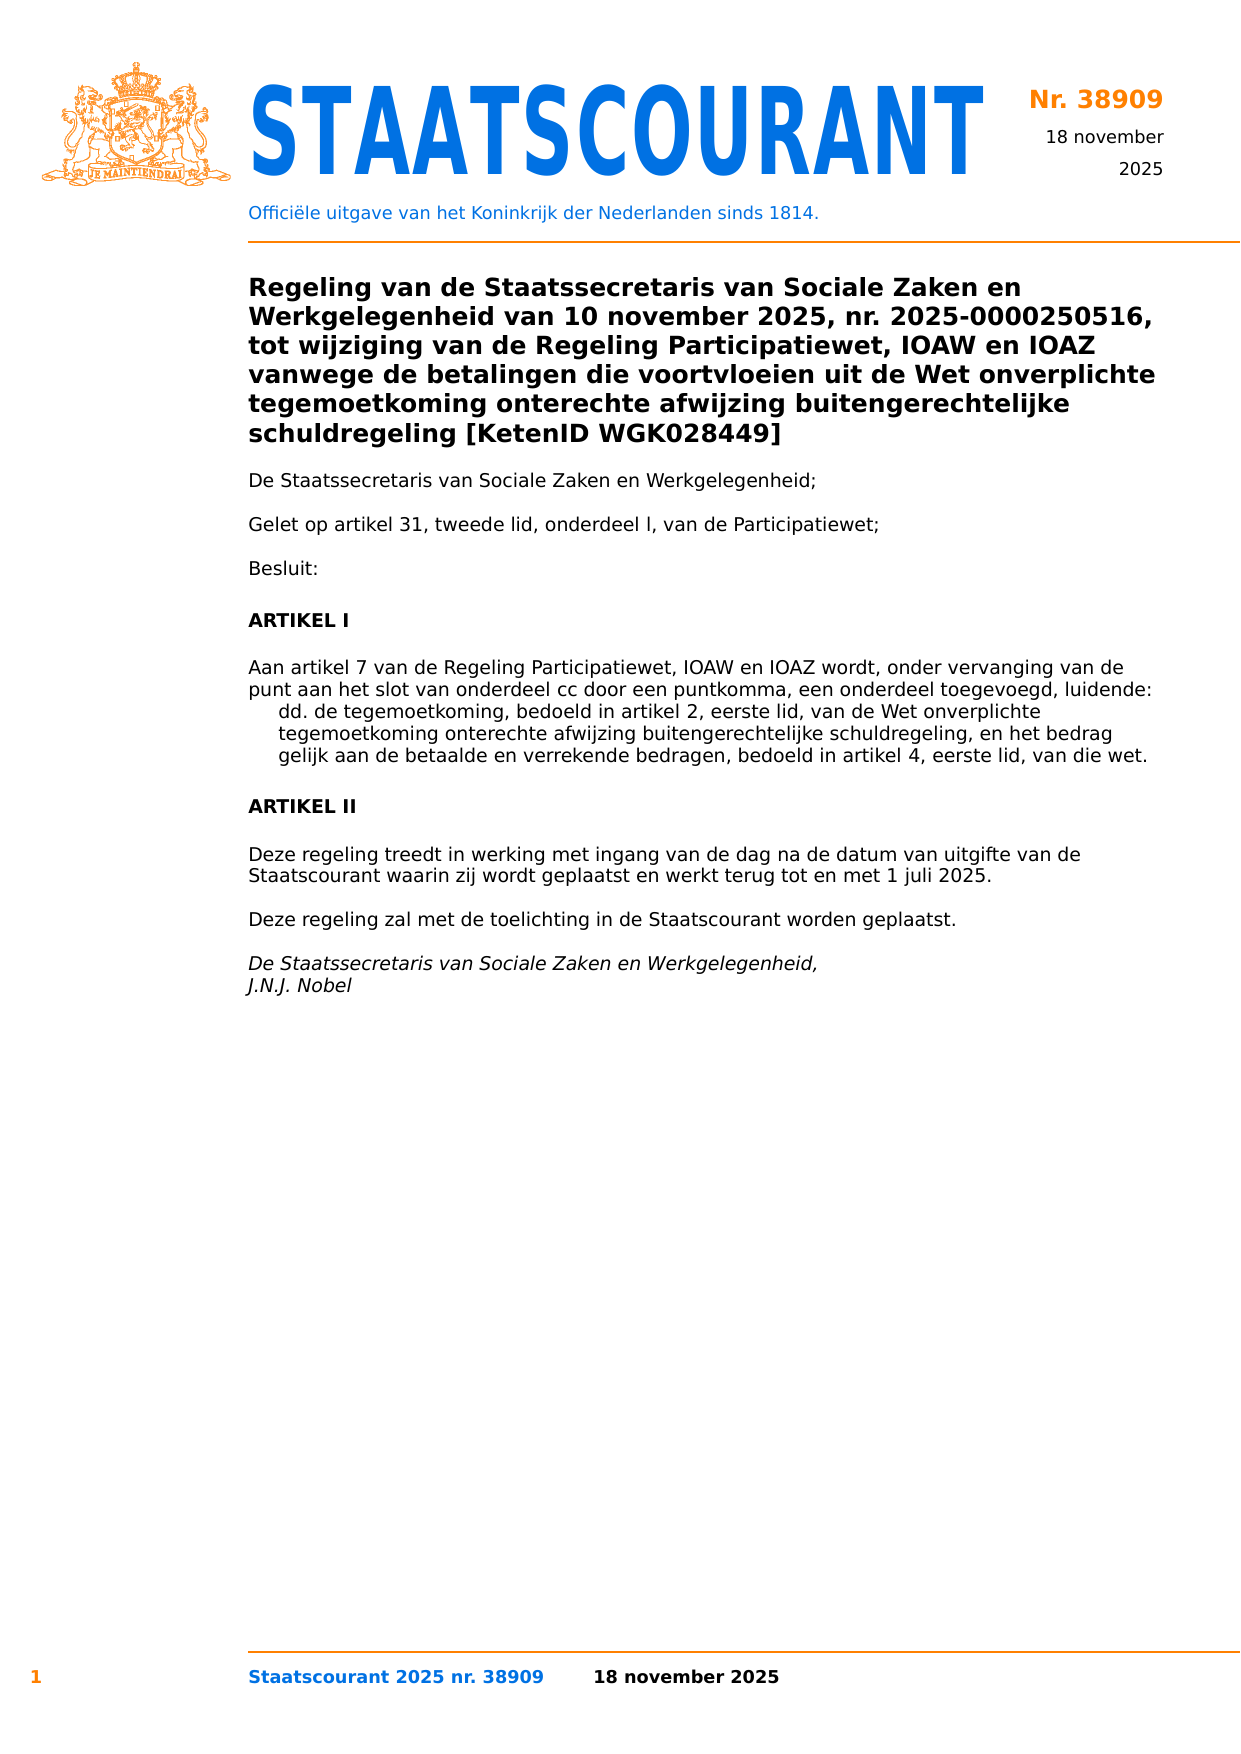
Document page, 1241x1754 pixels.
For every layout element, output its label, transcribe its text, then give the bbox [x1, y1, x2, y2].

picture [41, 62, 231, 186]
text Besluit: [248, 558, 1163, 579]
text Gelet op artikel 31, tweede lid, onderdeel l, van de Participatiewet; [248, 514, 1163, 536]
text Deze regeling zal met de toelichting in de Staatscourant worden geplaatst. [248, 909, 1163, 931]
table_cell 18 november [998, 121, 1240, 153]
text dd. de tegemoetkoming, bedoeld in artikel 2, eerste lid, van de Wet onverplichte tegemoetkoming onterechte afwijzing buitengerechtelijke schuldregeling, en het bedrag gelijk aan de betaalde en verrekende bedragen, bedoeld in artikel 4, eerste lid, van die wet. [278, 701, 1163, 766]
text De Staatssecretaris van Sociale Zaken en Werkgelegenheid; [248, 470, 1163, 492]
table_header STAATSCOURANT [248, 62, 998, 203]
table_header [25, 62, 248, 241]
subtitle ARTIKEL I [248, 609, 1163, 632]
subtitle Regeling van de Staatssecretaris van Sociale Zaken en Werkgelegenheid van 10 november 2025, nr. 2025-0000250516, tot wijziging van de Regeling Participatiewet, IOAW en IOAZ vanwege de betalingen die voortvloeien uit de Wet onverplichte tegemoetkoming onterechte afwijzing buitengerechtelijke schuldregeling [KetenID WGK028449] [248, 273, 1163, 448]
text Deze regeling treedt in werking met ingang van de dag na de datum van uitgifte van de Staatscourant waarin zij wordt geplaatst en werkt terug tot en met 1 juli 2025. [248, 843, 1163, 887]
text Aan artikel 7 van de Regeling Participatiewet, IOAW en IOAZ wordt, onder vervanging van de punt aan het slot van onderdeel cc door een puntkomma, een onderdeel toegevoegd, luidende: [248, 657, 1163, 701]
table_cell Officiële uitgave van het Koninkrijk der Nederlanden sinds 1814. [248, 203, 1240, 241]
text De Staatssecretaris van Sociale Zaken en Werkgelegenheid, J.N.J. Nobel [248, 953, 1163, 997]
subtitle ARTIKEL II [248, 796, 1163, 818]
table_cell 2025 [998, 153, 1240, 203]
table_header Nr. 38909 [998, 62, 1240, 121]
